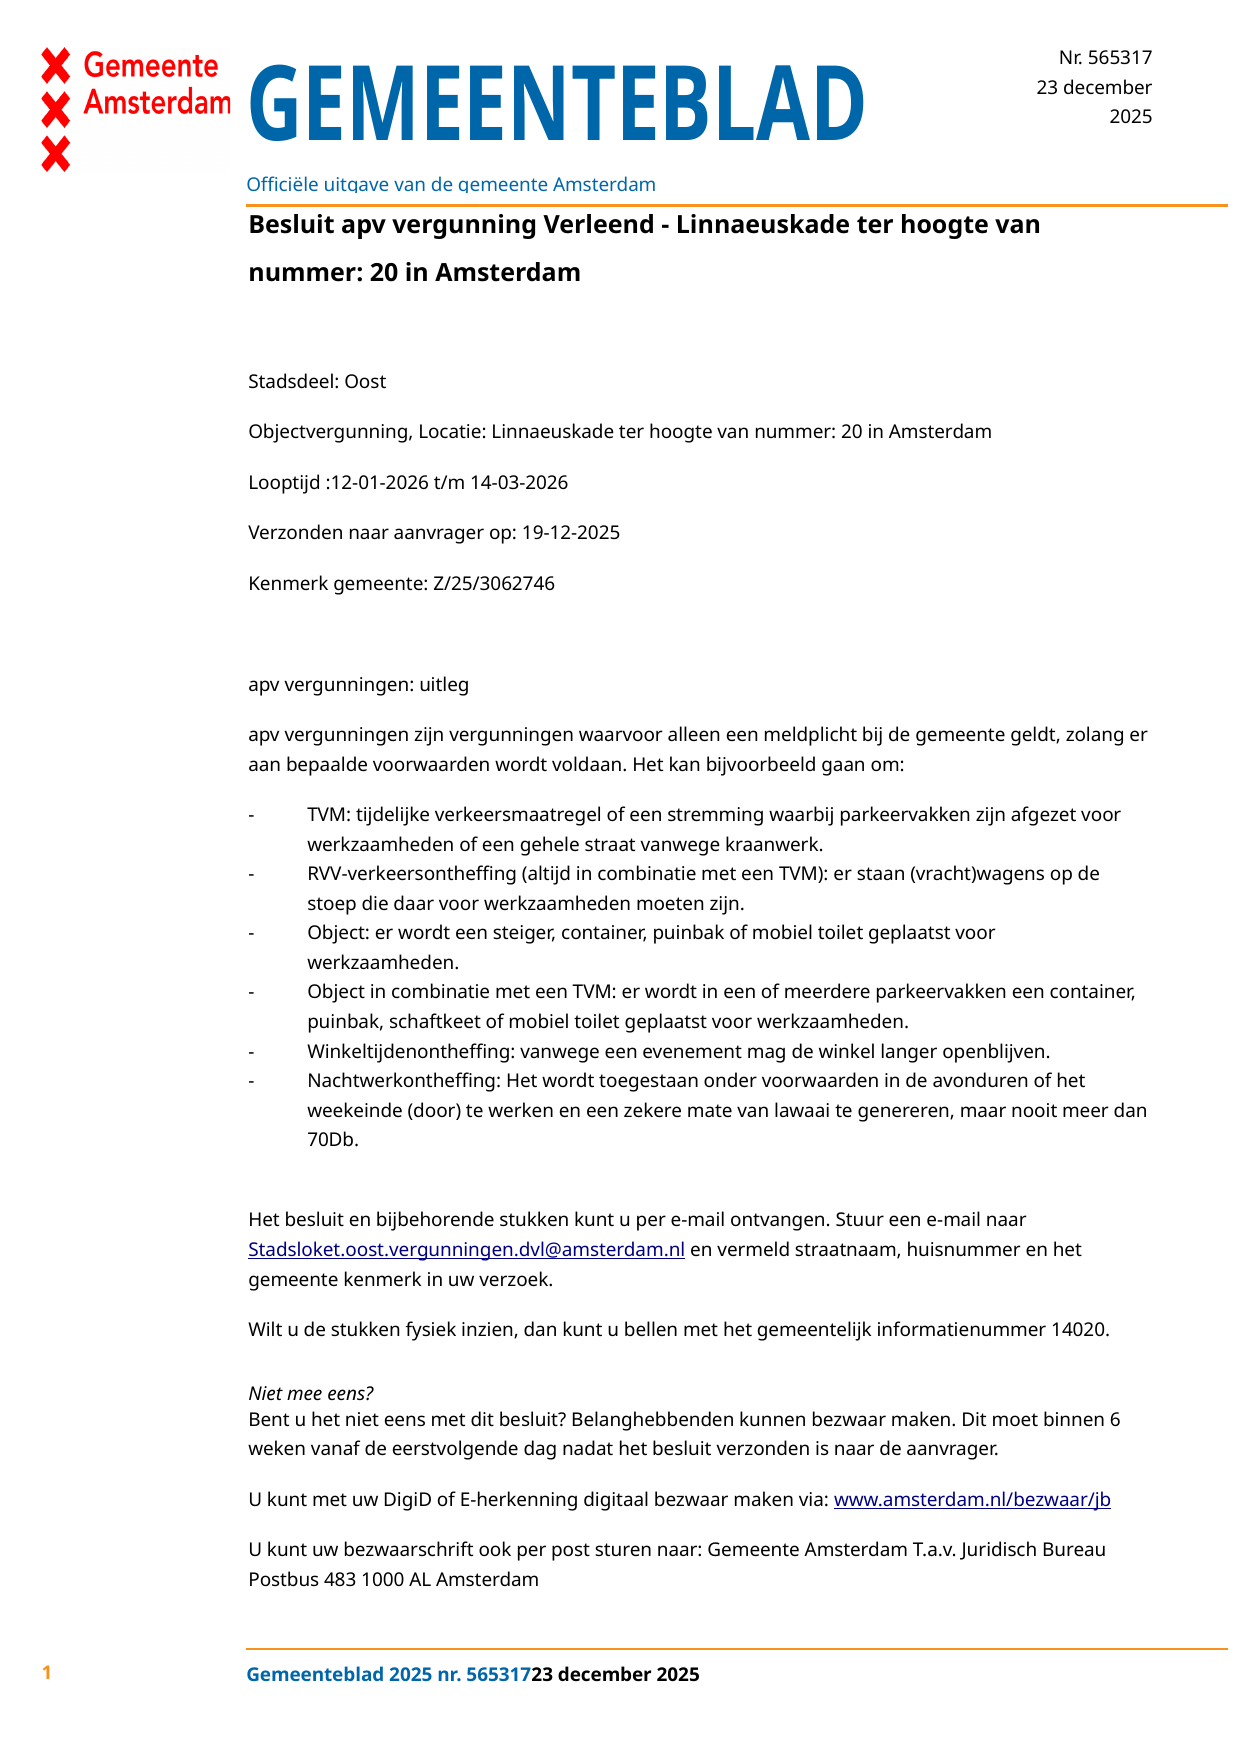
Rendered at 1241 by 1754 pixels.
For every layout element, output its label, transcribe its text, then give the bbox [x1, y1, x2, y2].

text apv vergunningen: uitleg [248, 671, 1152, 697]
text U kunt uw bezwaarschrift ook per post sturen naar: Gemeente Amsterdam T.a.v. Juridisch Bureau Postbus 483 1000 AL Amsterdam [248, 1536, 1152, 1592]
list RVV-verkeersontheffing (altijd in combinatie met een TVM): er staan (vracht)wagens op de stoep die daar voor werkzaamheden moeten zijn. [248, 860, 1152, 916]
text Verzonden naar aanvrager op: 19-12-2025 [248, 519, 1152, 545]
text Bent u het niet eens met dit besluit? Belanghebbenden kunnen bezwaar maken. Dit moet binnen 6 weken vanaf de eerstvolgende dag nadat het besluit verzonden is naar de aanvrager. [248, 1406, 1152, 1461]
text Objectvergunning, Locatie: Linnaeuskade ter hoogte van nummer: 20 in Amsterdam [248, 419, 1152, 444]
list Winkeltijdenontheffing: vanwege een evenement mag de winkel langer openblijven. [248, 1038, 1152, 1064]
list TVM: tijdelijke verkeersmaatregel of een stremming waarbij parkeervakken zijn afgezet voor werkzaamheden of een gehele straat vanwege kraanwerk. [248, 801, 1152, 857]
text Stadsdeel: Oost [248, 368, 1152, 394]
text Niet mee eens? [248, 1380, 1152, 1406]
list Object: er wordt een steiger, container, puinbak of mobiel toilet geplaatst voor werkzaamheden. [248, 919, 1152, 975]
text Besluit apv vergunning Verleend - Linnaeuskade ter hoogte van nummer: 20 in Amsterdam [248, 207, 1152, 288]
text U kunt met uw DigiD of E-herkenning digitaal bezwaar maken via: www.amsterdam.nl/bezwaar/jb [248, 1486, 1152, 1512]
text Looptijd :12-01-2026 t/m 14-03-2026 [248, 469, 1152, 495]
text Het besluit en bijbehorende stukken kunt u per e-mail ontvangen. Stuur een e-mail naar Stadsloket.oost.vergunningen.dvl@amsterdam.nl en vermeld straatnaam, huisnummer en het gemeente kenmerk in uw verzoek. [248, 1207, 1152, 1292]
picture [41, 47, 231, 172]
text apv vergunningen zijn vergunningen waarvoor alleen een meldplicht bij de gemeente geldt, zolang er aan bepaalde voorwaarden wordt voldaan. Het kan bijvoorbeeld gaan om: [248, 721, 1152, 777]
list Nachtwerkontheffing: Het wordt toegestaan onder voorwaarden in de avonduren of het weekeinde (door) te werken en een zekere mate van lawaai te genereren, maar nooit meer dan 70Db. [248, 1067, 1152, 1152]
list Object in combinatie met een TVM: er wordt in een of meerdere parkeervakken een container, puinbak, schaftkeet of mobiel toilet geplaatst voor werkzaamheden. [248, 979, 1152, 1034]
text Wilt u de stukken fysiek inzien, dan kunt u bellen met het gemeentelijk informatienummer 14020. [248, 1316, 1152, 1342]
text Kenmerk gemeente: Z/25/3062746 [248, 570, 1152, 596]
